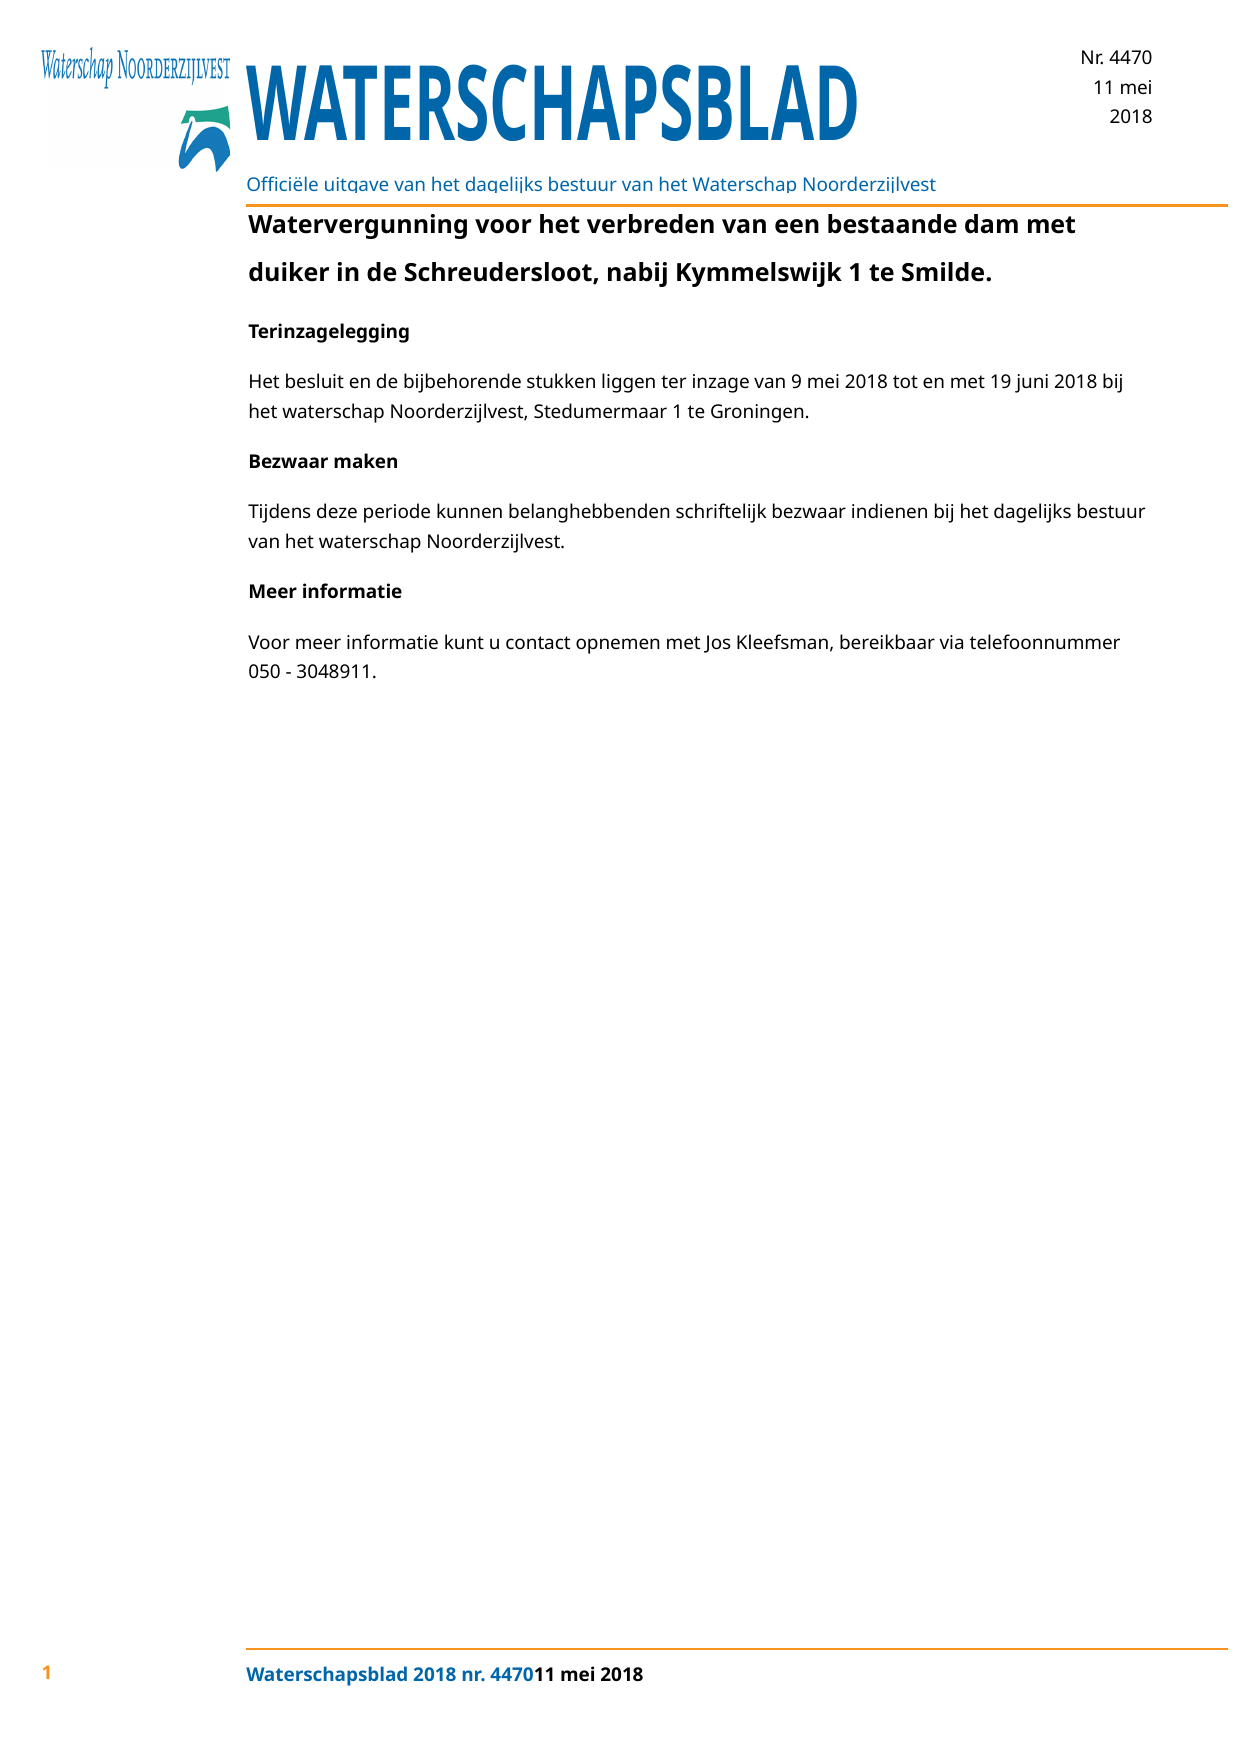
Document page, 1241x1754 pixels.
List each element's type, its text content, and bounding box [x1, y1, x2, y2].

text Voor meer informatie kunt u contact opnemen met Jos Kleefsman, bereikbaar via telefoonnummer 050 - 3048911. [248, 629, 1152, 684]
text Het besluit en de bijbehorende stukken liggen ter inzage van 9 mei 2018 tot en met 19 juni 2018 bij het waterschap Noorderzijlvest, Stedumermaar 1 te Groningen. [248, 368, 1152, 424]
text Tijdens deze periode kunnen belanghebbenden schriftelijk bezwaar indienen bij het dagelijks bestuur van het waterschap Noorderzijlvest. [248, 499, 1152, 554]
text Terinzagelegging [248, 318, 1152, 344]
picture [41, 47, 231, 172]
text Watervergunning voor het verbreden van een bestaande dam met duiker in de Schreudersloot, nabij Kymmelswijk 1 te Smilde. [248, 207, 1152, 288]
text Meer informatie [248, 579, 1152, 604]
text Bezwaar maken [248, 448, 1152, 474]
